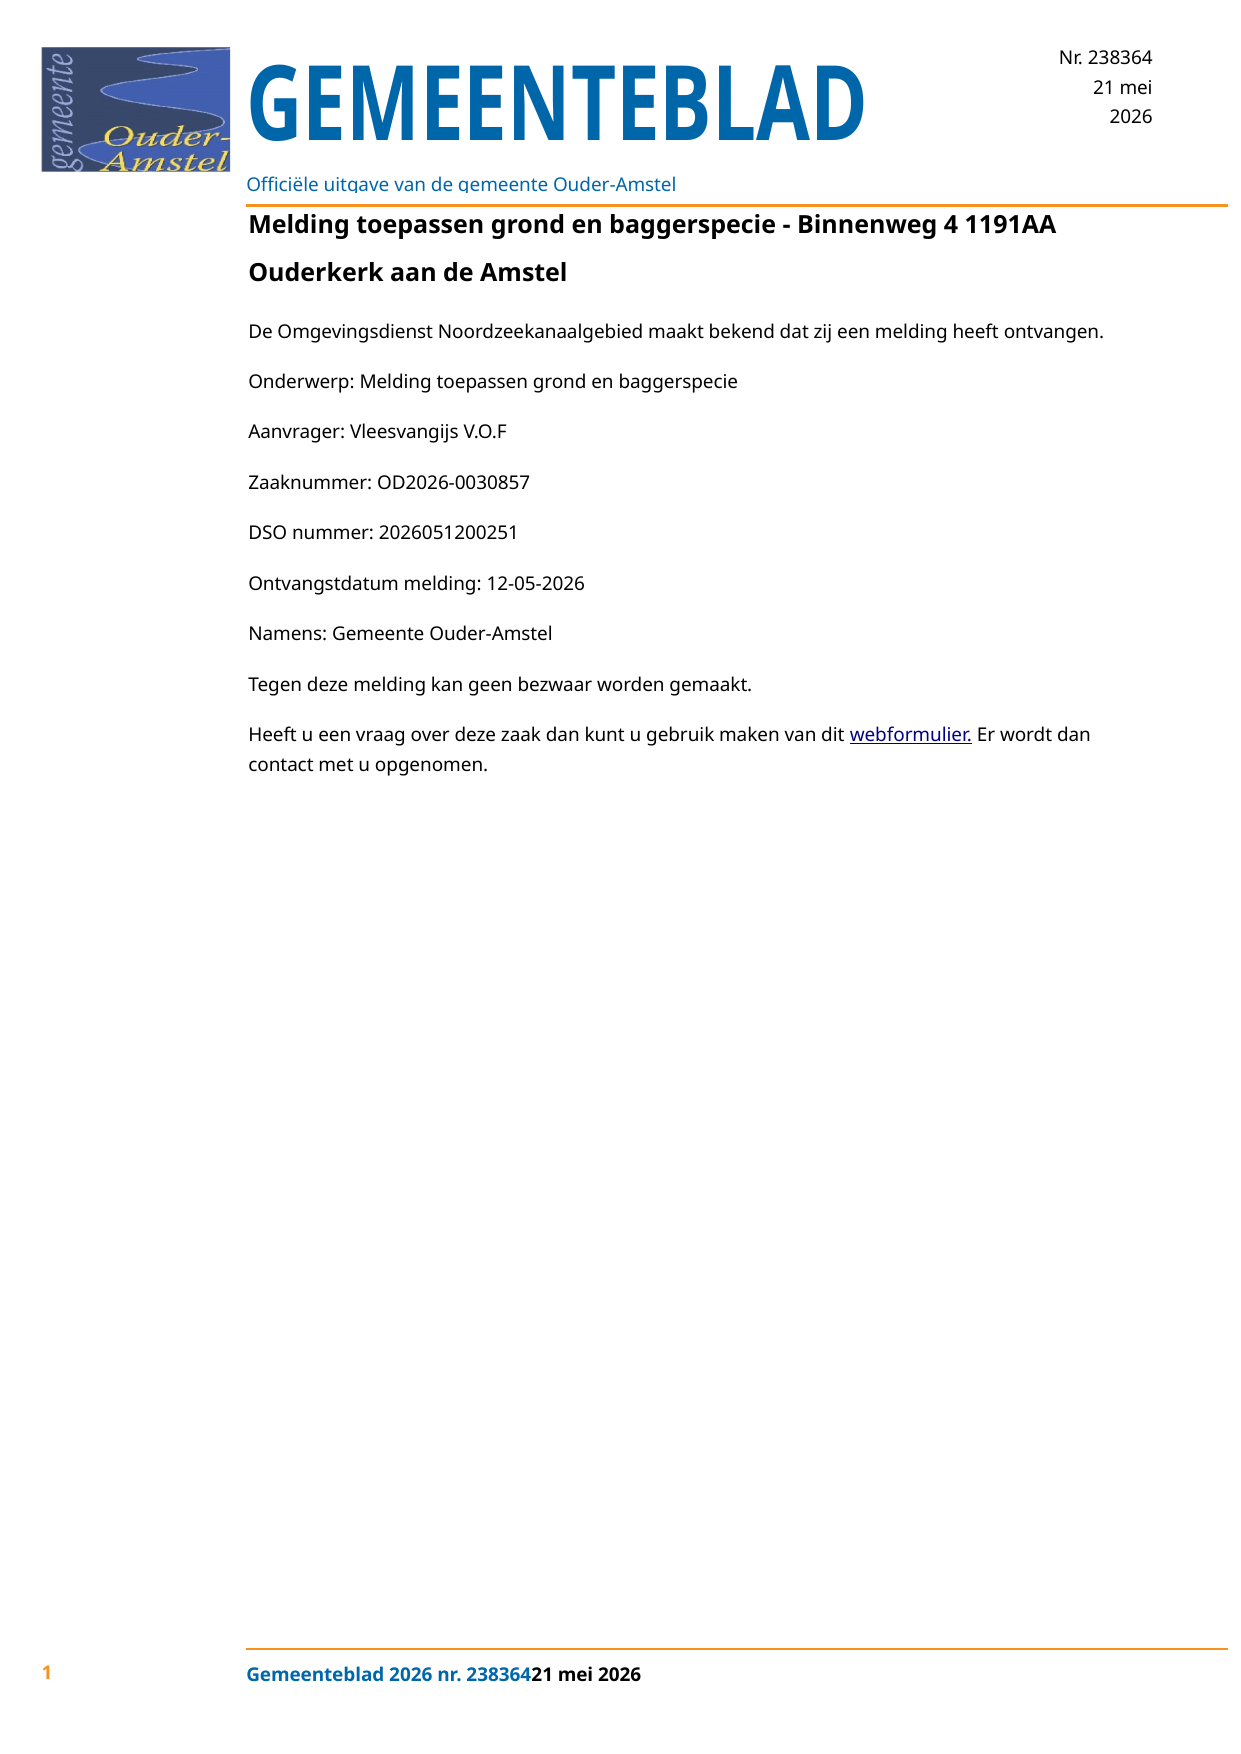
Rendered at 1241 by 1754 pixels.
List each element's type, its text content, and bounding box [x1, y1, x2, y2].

text DSO nummer: 2026051200251 [248, 519, 1152, 545]
text Tegen deze melding kan geen bezwaar worden gemaakt. [248, 671, 1152, 697]
text Onderwerp: Melding toepassen grond en baggerspecie [248, 368, 1152, 394]
text Aanvrager: Vleesvangijs V.O.F [248, 419, 1152, 444]
text Ontvangstdatum melding: 12-05-2026 [248, 570, 1152, 596]
text De Omgevingsdienst Noordzeekanaalgebied maakt bekend dat zij een melding heeft ontvangen. [248, 318, 1152, 344]
text Zaaknummer: OD2026-0030857 [248, 469, 1152, 495]
text Namens: Gemeente Ouder-Amstel [248, 620, 1152, 646]
text Heeft u een vraag over deze zaak dan kunt u gebruik maken van dit webformulier. Er wordt dan contact met u opgenomen. [248, 721, 1152, 777]
text Melding toepassen grond en baggerspecie - Binnenweg 4 1191AA Ouderkerk aan de Amstel [248, 207, 1152, 288]
picture [41, 47, 231, 172]
